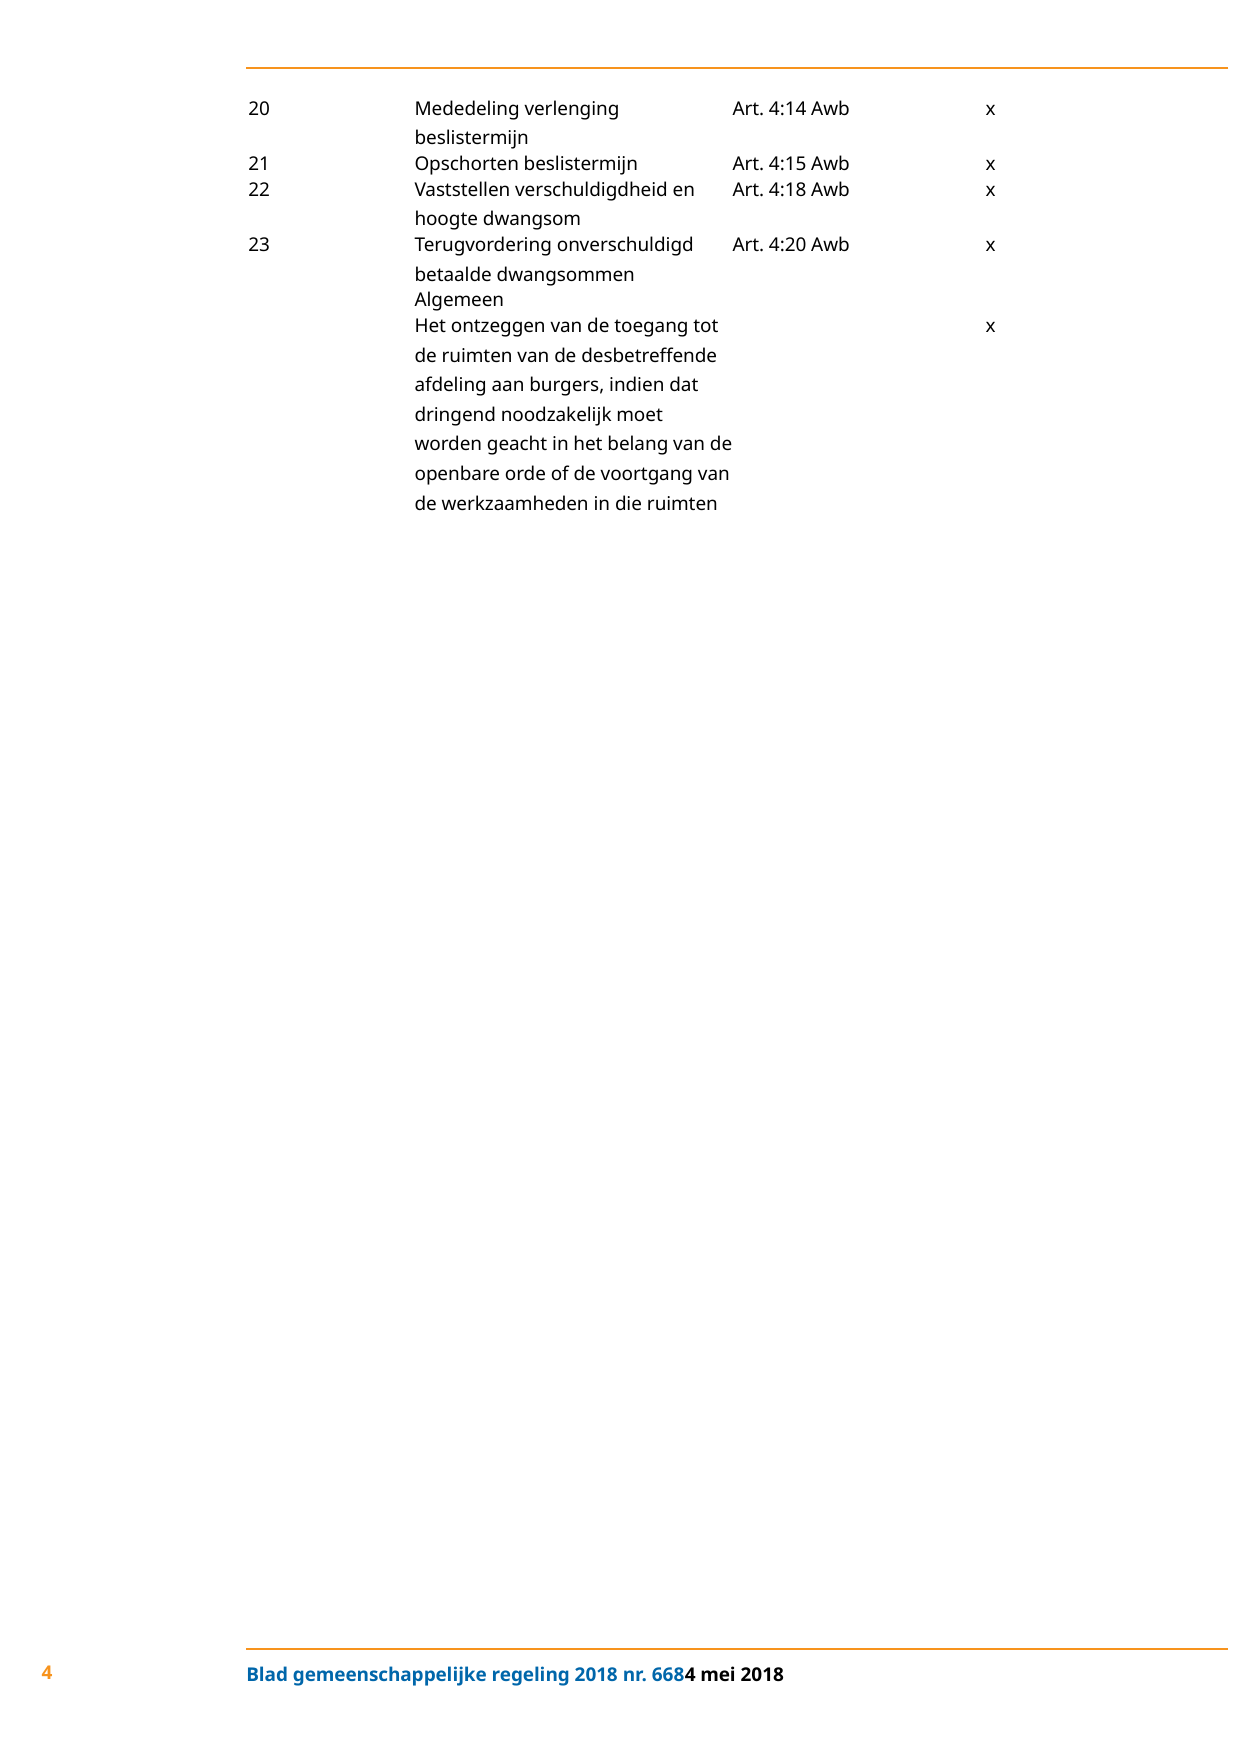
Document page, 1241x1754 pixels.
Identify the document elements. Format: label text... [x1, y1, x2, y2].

table_cell 20 [248, 95, 414, 150]
table_cell [985, 286, 1152, 312]
table_cell 22 [248, 176, 414, 231]
table_cell 23 [248, 231, 414, 286]
table_cell x [985, 231, 1152, 286]
table_cell x [985, 176, 1152, 231]
table_cell x [985, 312, 1152, 515]
table_cell [732, 312, 985, 515]
table_cell 21 [248, 150, 414, 176]
table_cell Art. 4:18 Awb [732, 176, 985, 231]
table_cell Algemeen [414, 286, 732, 312]
picture [41, 47, 231, 172]
table_cell x [985, 150, 1152, 176]
table_cell Het ontzeggen van de toegang tot de ruimten van de desbetreffende afdeling aan burgers, indien dat dringend noodzakelijk moet worden geacht in het belang van de openbare orde of de voortgang van de werkzaamheden in die ruimten [414, 312, 732, 515]
table_cell [248, 312, 414, 515]
table_cell x [985, 95, 1152, 150]
table_cell Art. 4:20 Awb [732, 231, 985, 286]
table_cell Opschorten beslistermijn [414, 150, 732, 176]
table_cell [732, 286, 985, 312]
table_cell [248, 286, 414, 312]
table_cell Art. 4:14 Awb [732, 95, 985, 150]
table_cell Art. 4:15 Awb [732, 150, 985, 176]
table_cell Mededeling verlenging beslistermijn [414, 95, 732, 150]
table_cell Terugvordering onverschuldigd betaalde dwangsommen [414, 231, 732, 286]
table_cell Vaststellen verschuldigdheid en hoogte dwangsom [414, 176, 732, 231]
